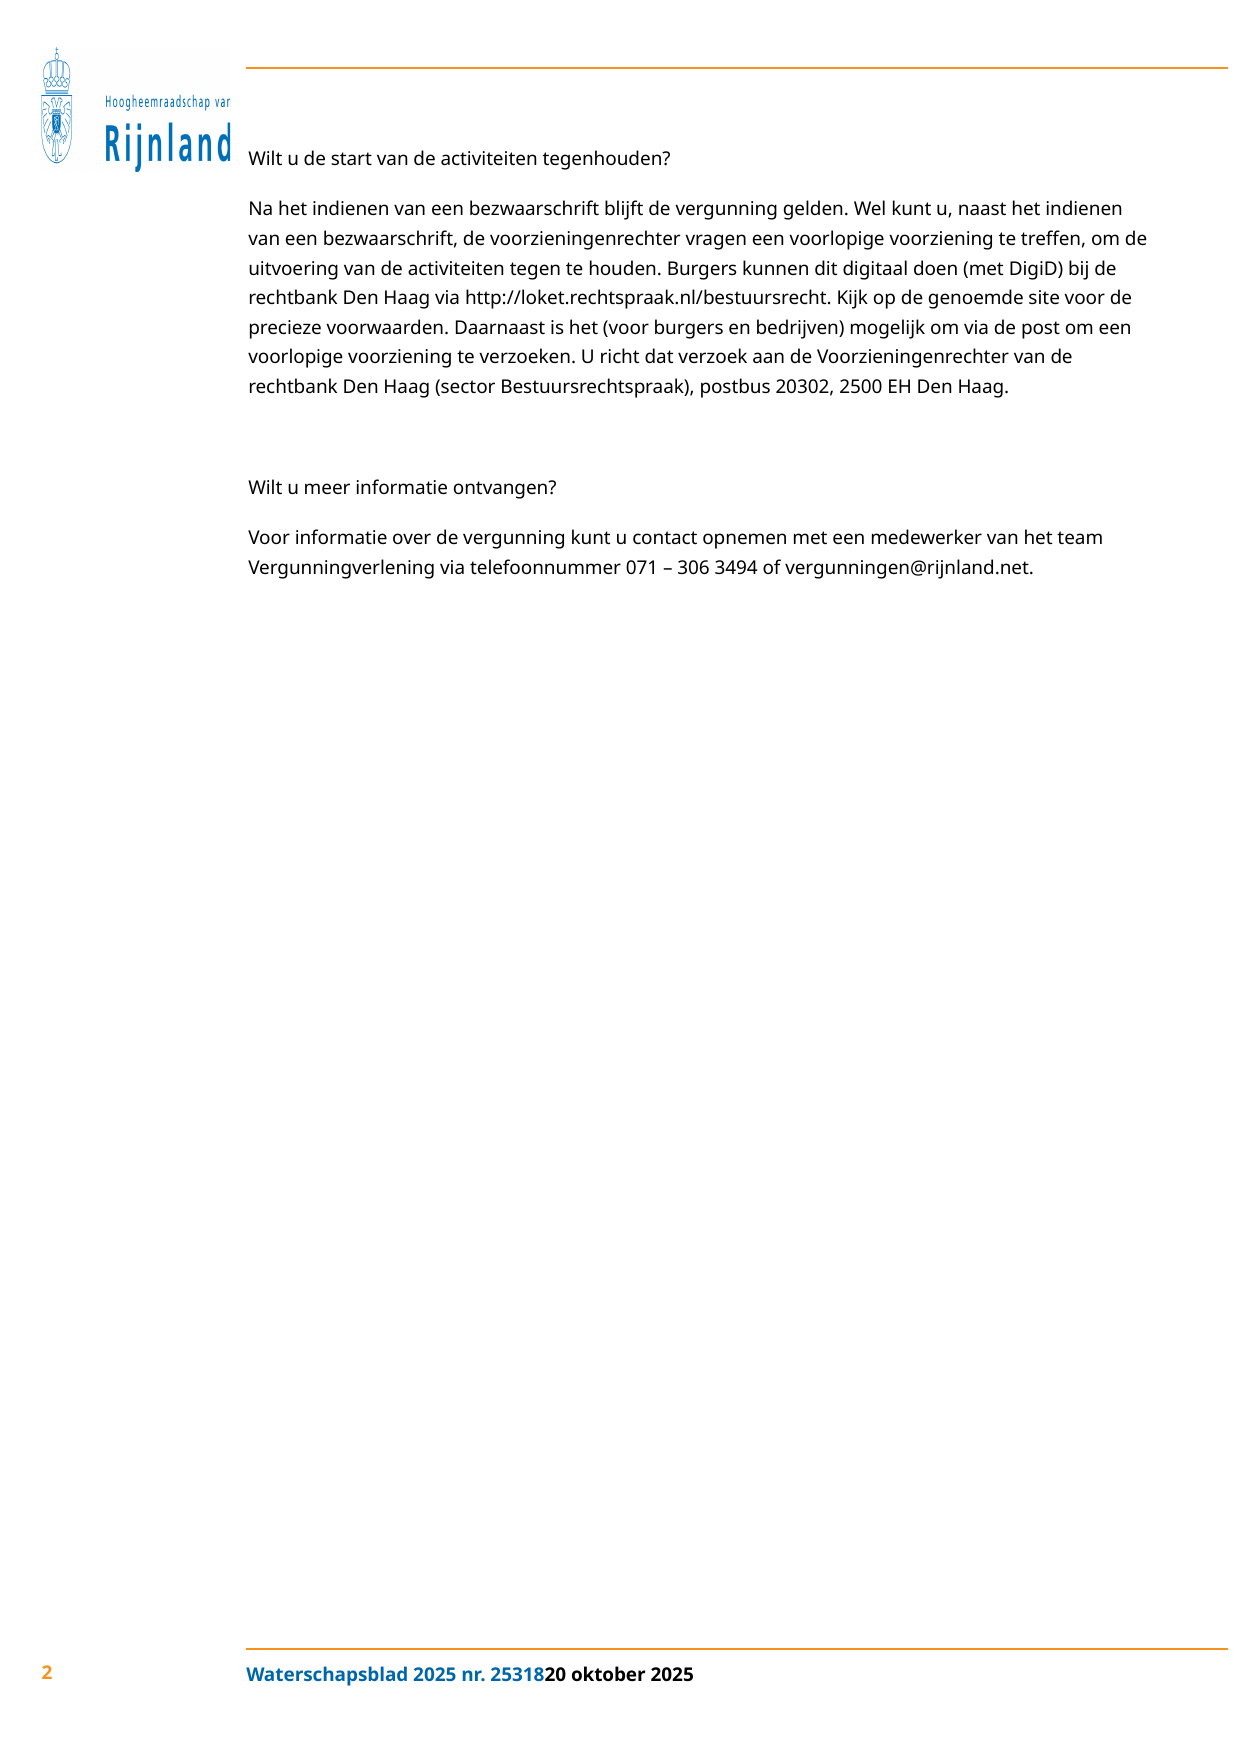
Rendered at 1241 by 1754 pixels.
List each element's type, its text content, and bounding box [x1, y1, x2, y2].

text Na het indienen van een bezwaarschrift blijft de vergunning gelden. Wel kunt u, naast het indienen van een bezwaarschrift, de voorzieningenrechter vragen een voorlopige voorziening te treffen, om de uitvoering van de activiteiten tegen te houden. Burgers kunnen dit digitaal doen (met DigiD) bij de rechtbank Den Haag via http://loket.rechtspraak.nl/bestuursrecht. Kijk op de genoemde site voor de precieze voorwaarden. Daarnaast is het (voor burgers en bedrijven) mogelijk om via de post om een voorlopige voorziening te verzoeken. U richt dat verzoek aan de Voorzieningenrechter van de rechtbank Den Haag (sector Bestuursrechtspraak), postbus 20302, 2500 EH Den Haag. [248, 196, 1152, 399]
text Voor informatie over de vergunning kunt u contact opnemen met een medewerker van het team Vergunningverlening via telefoonnummer 071 – 306 3494 of vergunningen@rijnland.net. [248, 524, 1152, 580]
text Wilt u meer informatie ontvangen? [248, 474, 1152, 500]
picture [41, 47, 231, 172]
text Wilt u de start van de activiteiten tegenhouden? [248, 145, 1152, 171]
